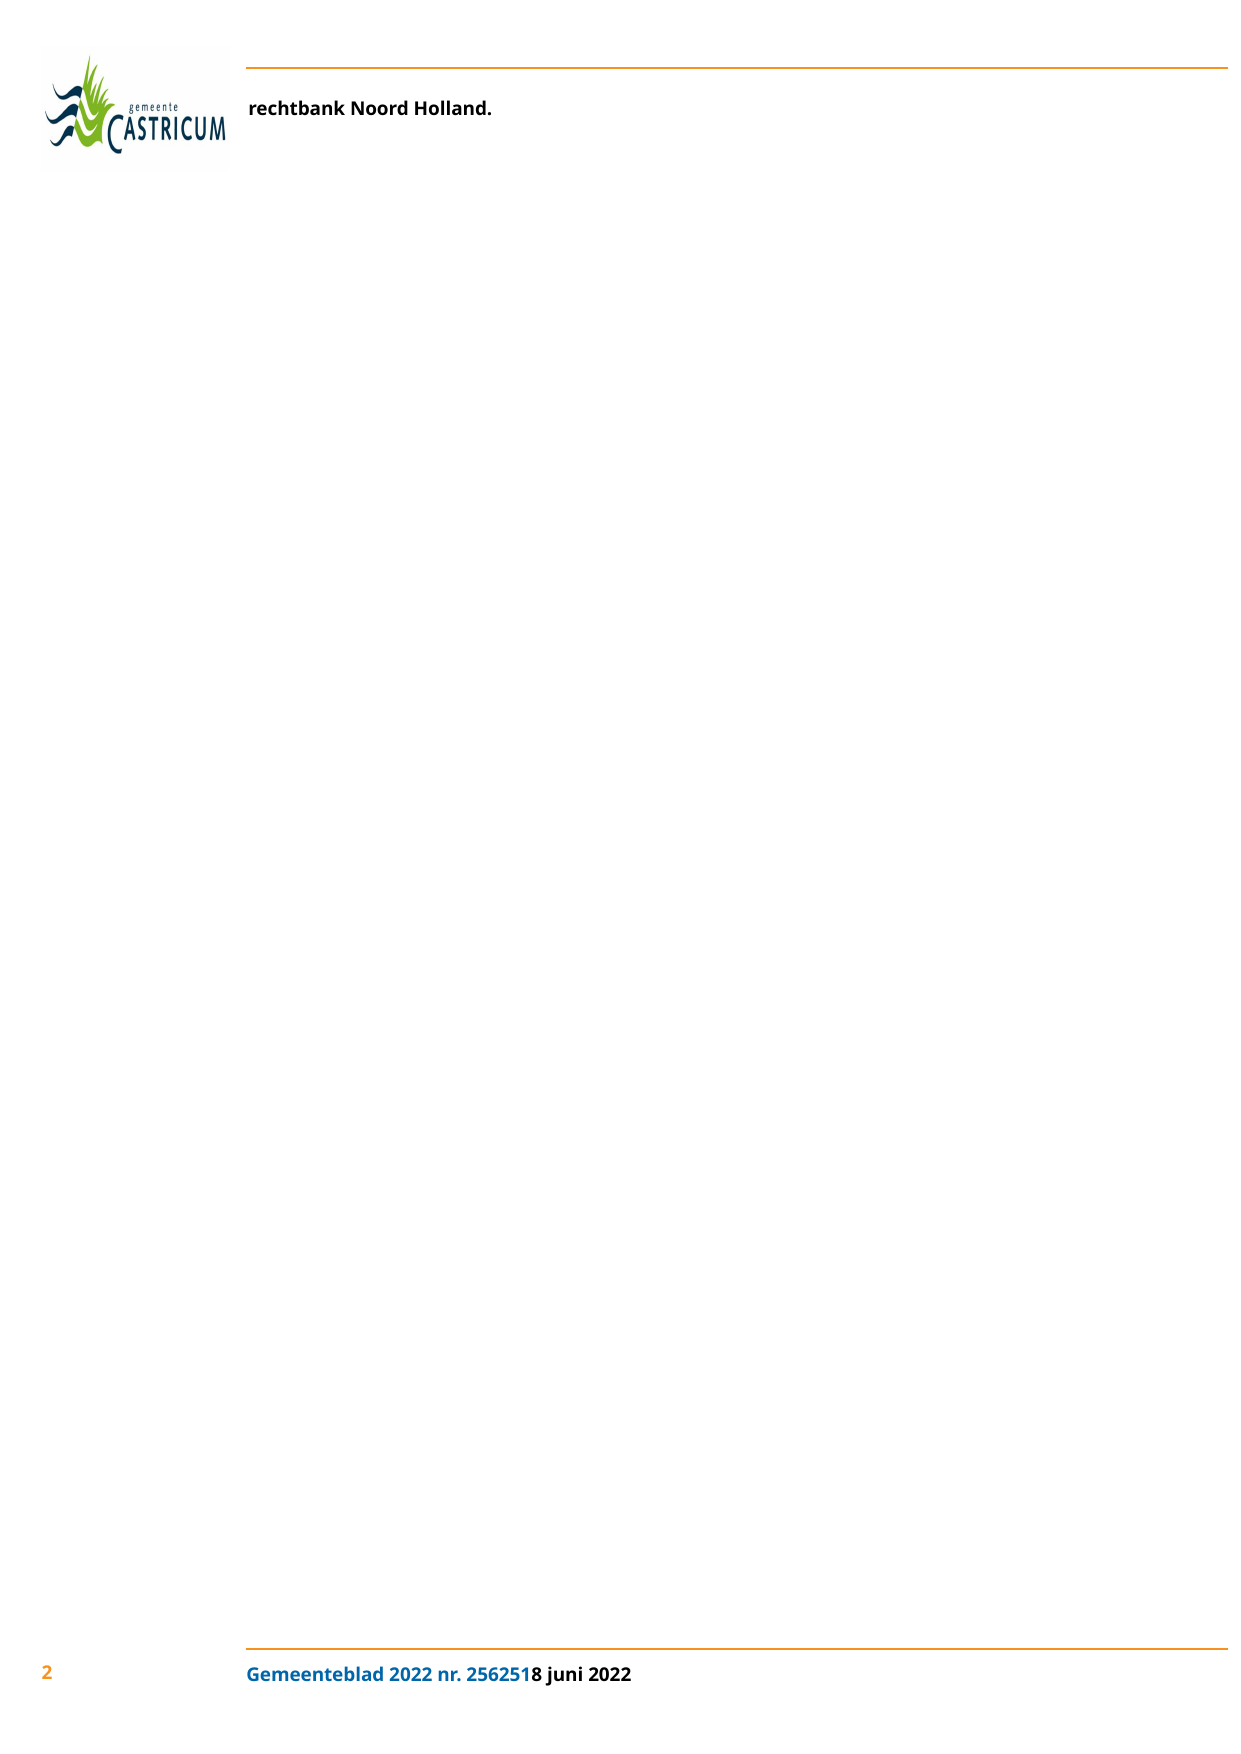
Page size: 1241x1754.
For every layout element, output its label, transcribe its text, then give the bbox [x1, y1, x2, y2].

text rechtbank Noord Holland. [248, 95, 1152, 121]
picture [41, 47, 231, 172]
